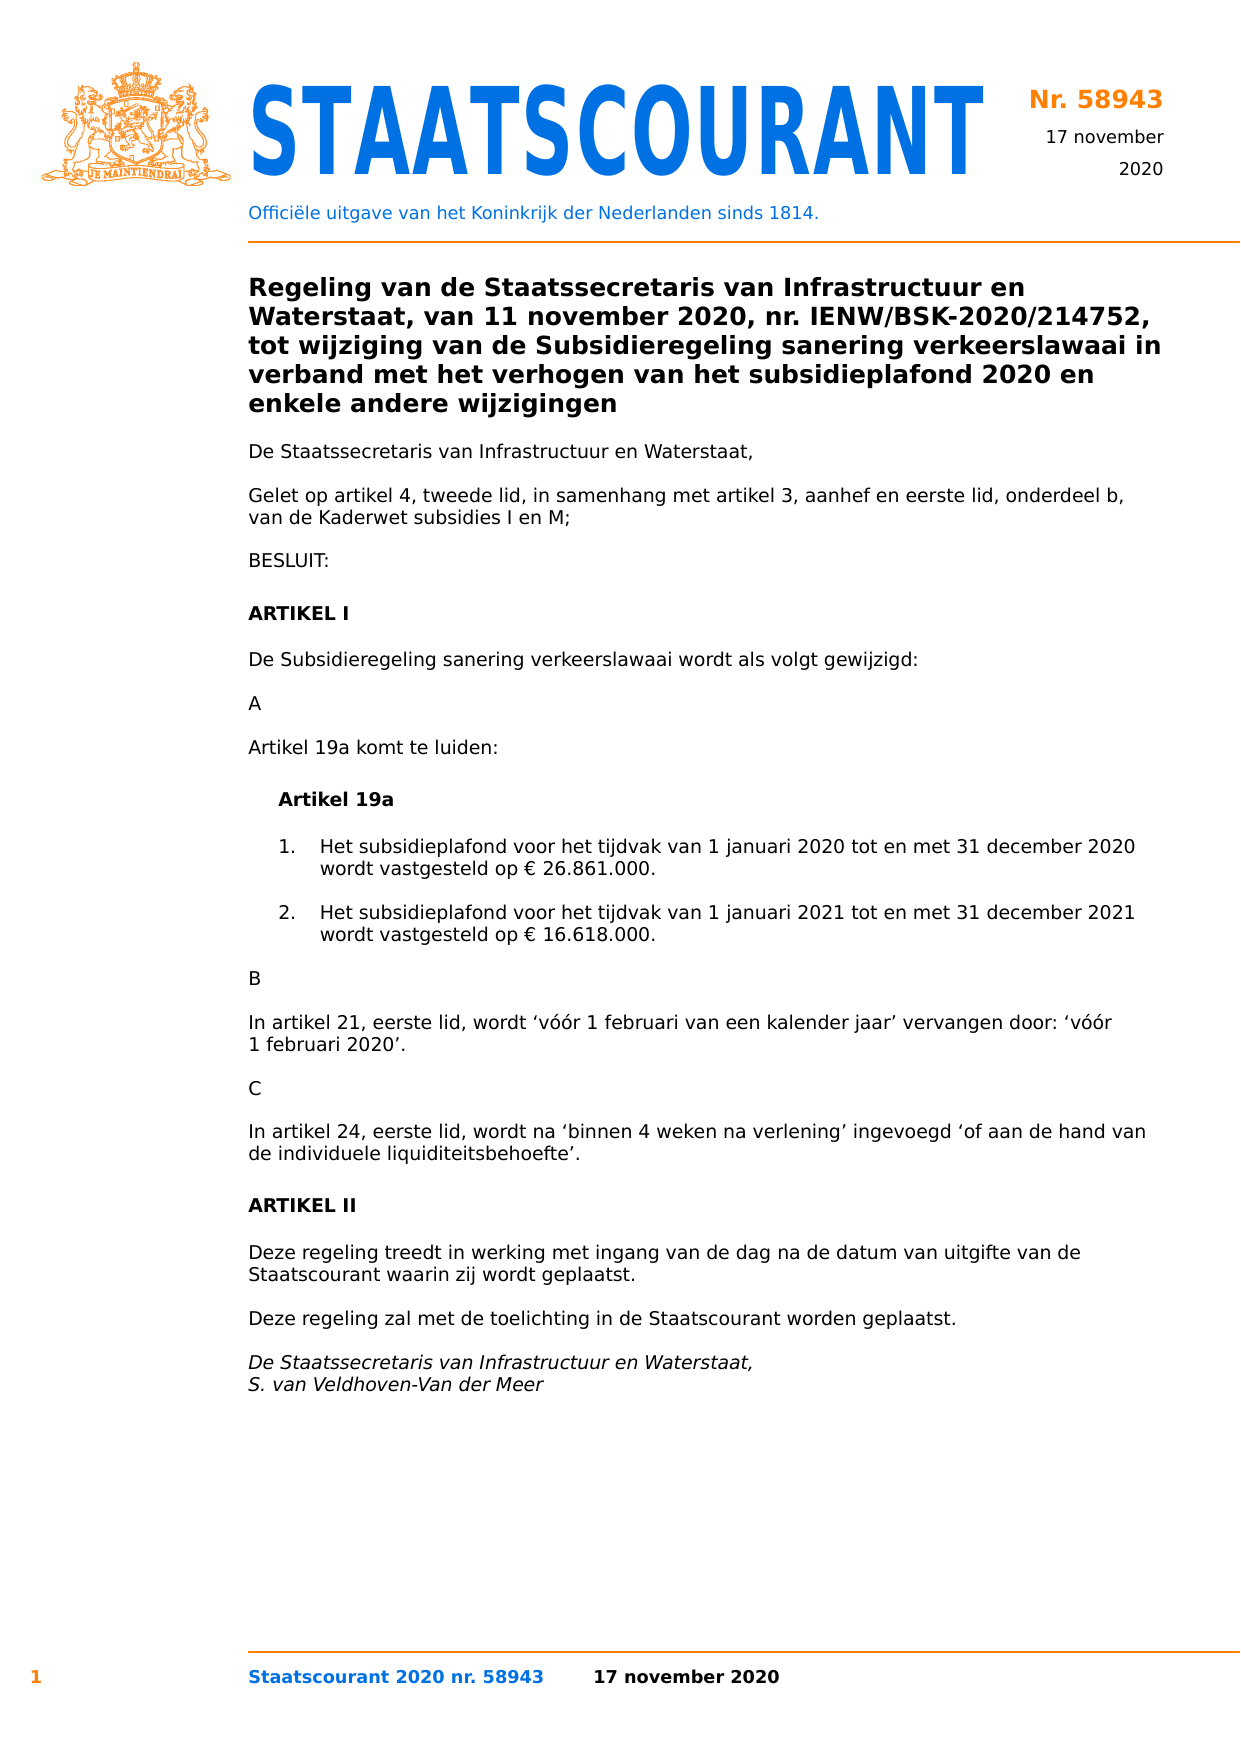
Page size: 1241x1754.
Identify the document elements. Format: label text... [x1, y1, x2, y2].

text In artikel 21, eerste lid, wordt ‘vóór 1 februari van een kalender jaar’ vervangen door: ‘vóór 1 februari 2020’. [248, 1012, 1163, 1056]
subtitle Artikel 19a [278, 789, 1163, 811]
table_cell Officiële uitgave van het Koninkrijk der Nederlanden sinds 1814. [248, 203, 1240, 241]
table_header Nr. 58943 [998, 62, 1240, 121]
text Artikel 19a komt te luiden: [248, 737, 1163, 759]
text De Subsidieregeling sanering verkeerslawaai wordt als volgt gewijzigd: [248, 649, 1163, 671]
table_header STAATSCOURANT [248, 62, 998, 203]
table_cell 17 november [998, 121, 1240, 153]
text A [248, 693, 1163, 715]
text In artikel 24, eerste lid, wordt na ‘binnen 4 weken na verlening’ ingevoegd ‘of aan de hand van de individuele liquiditeitsbehoefte’. [248, 1121, 1163, 1165]
subtitle ARTIKEL II [248, 1195, 1163, 1217]
text De Staatssecretaris van Infrastructuur en Waterstaat, S. van Veldhoven-Van der Meer [248, 1352, 1163, 1396]
text Deze regeling zal met de toelichting in de Staatscourant worden geplaatst. [248, 1308, 1163, 1330]
text C [248, 1077, 1163, 1099]
table_cell 2020 [998, 153, 1240, 203]
picture [41, 62, 231, 186]
table_header [25, 62, 248, 241]
text De Staatssecretaris van Infrastructuur en Waterstaat, [248, 441, 1163, 463]
subtitle ARTIKEL I [248, 602, 1163, 624]
text Deze regeling treedt in werking met ingang van de dag na de datum van uitgifte van de Staatscourant waarin zij wordt geplaatst. [248, 1242, 1163, 1286]
text BESLUIT: [248, 550, 1163, 572]
subtitle Regeling van de Staatssecretaris van Infrastructuur en Waterstaat, van 11 november 2020, nr. IENW/BSK-2020/214752, tot wijziging van de Subsidieregeling sanering verkeerslawaai in verband met het verhogen van het subsidieplafond 2020 en enkele andere wijzigingen [248, 273, 1163, 419]
text Gelet op artikel 4, tweede lid, in samenhang met artikel 3, aanhef en eerste lid, onderdeel b, van de Kaderwet subsidies I en M; [248, 484, 1163, 528]
text 2. Het subsidieplafond voor het tijdvak van 1 januari 2021 tot en met 31 december 2021 wordt vastgesteld op € 16.618.000. [278, 902, 1163, 946]
text B [248, 968, 1163, 990]
text 1. Het subsidieplafond voor het tijdvak van 1 januari 2020 tot en met 31 december 2020 wordt vastgesteld op € 26.861.000. [278, 836, 1163, 880]
